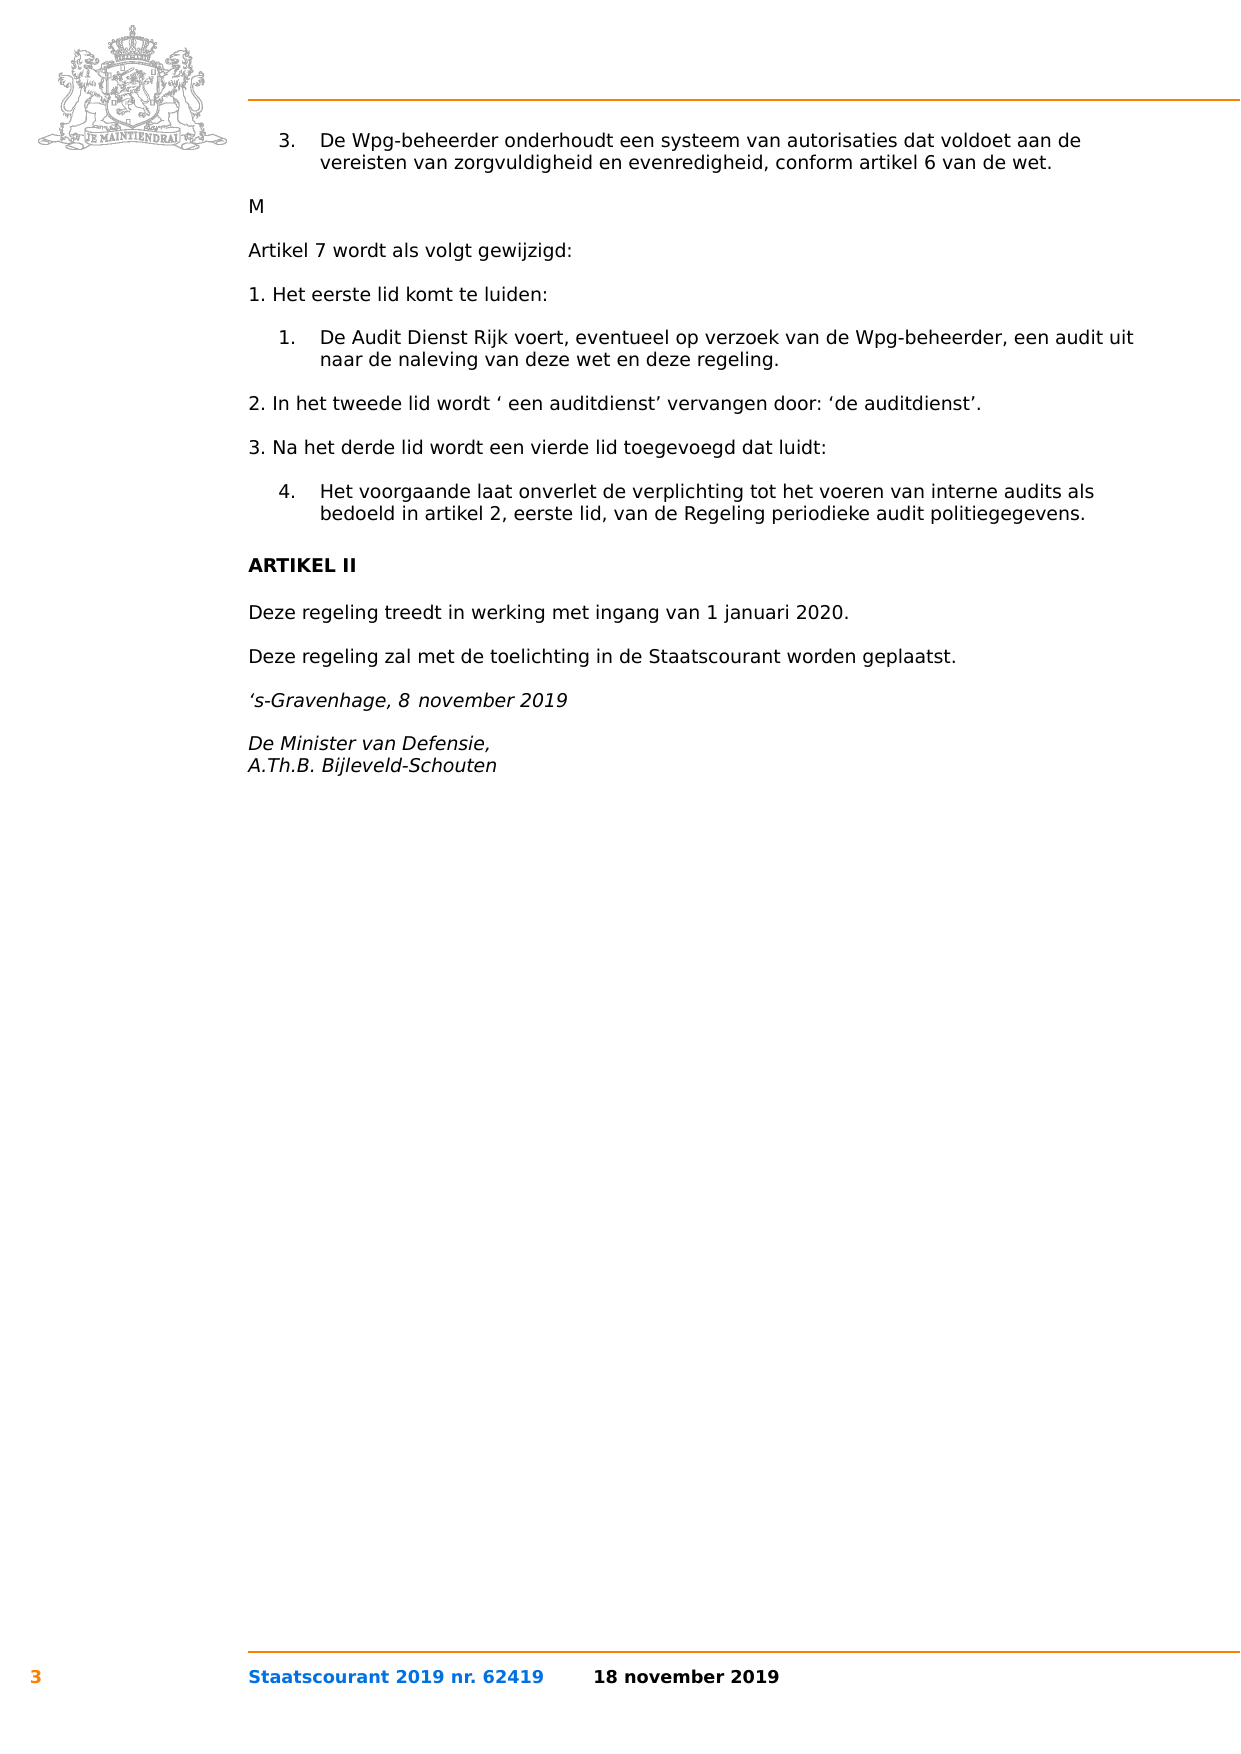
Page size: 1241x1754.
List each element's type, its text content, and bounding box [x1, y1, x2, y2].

text M [248, 196, 1163, 218]
text 2. In het tweede lid wordt ‘ een auditdienst’ vervangen door: ‘de auditdienst’. [248, 393, 1163, 415]
picture [38, 25, 227, 150]
text 4. Het voorgaande laat onverlet de verplichting tot het voeren van interne audits als bedoeld in artikel 2, eerste lid, van de Regeling periodieke audit politiegegevens. [278, 481, 1163, 525]
text Deze regeling zal met de toelichting in de Staatscourant worden geplaatst. [248, 646, 1163, 668]
text ‘s-Gravenhage, 8 november 2019 [248, 689, 1163, 711]
text Artikel 7 wordt als volgt gewijzigd: [248, 239, 1163, 262]
text 3. Na het derde lid wordt een vierde lid toegevoegd dat luidt: [248, 437, 1163, 459]
text 1. Het eerste lid komt te luiden: [248, 283, 1163, 305]
subtitle ARTIKEL II [248, 555, 1163, 577]
text De Minister van Defensie, A.Th.B. Bijleveld-Schouten [248, 733, 1163, 777]
text 1. De Audit Dienst Rijk voert, eventueel op verzoek van de Wpg-beheerder, een audit uit naar de naleving van deze wet en deze regeling. [278, 327, 1163, 371]
text Deze regeling treedt in werking met ingang van 1 januari 2020. [248, 602, 1163, 624]
text 3. De Wpg-beheerder onderhoudt een systeem van autorisaties dat voldoet aan de vereisten van zorgvuldigheid en evenredigheid, conform artikel 6 van de wet. [278, 130, 1163, 174]
